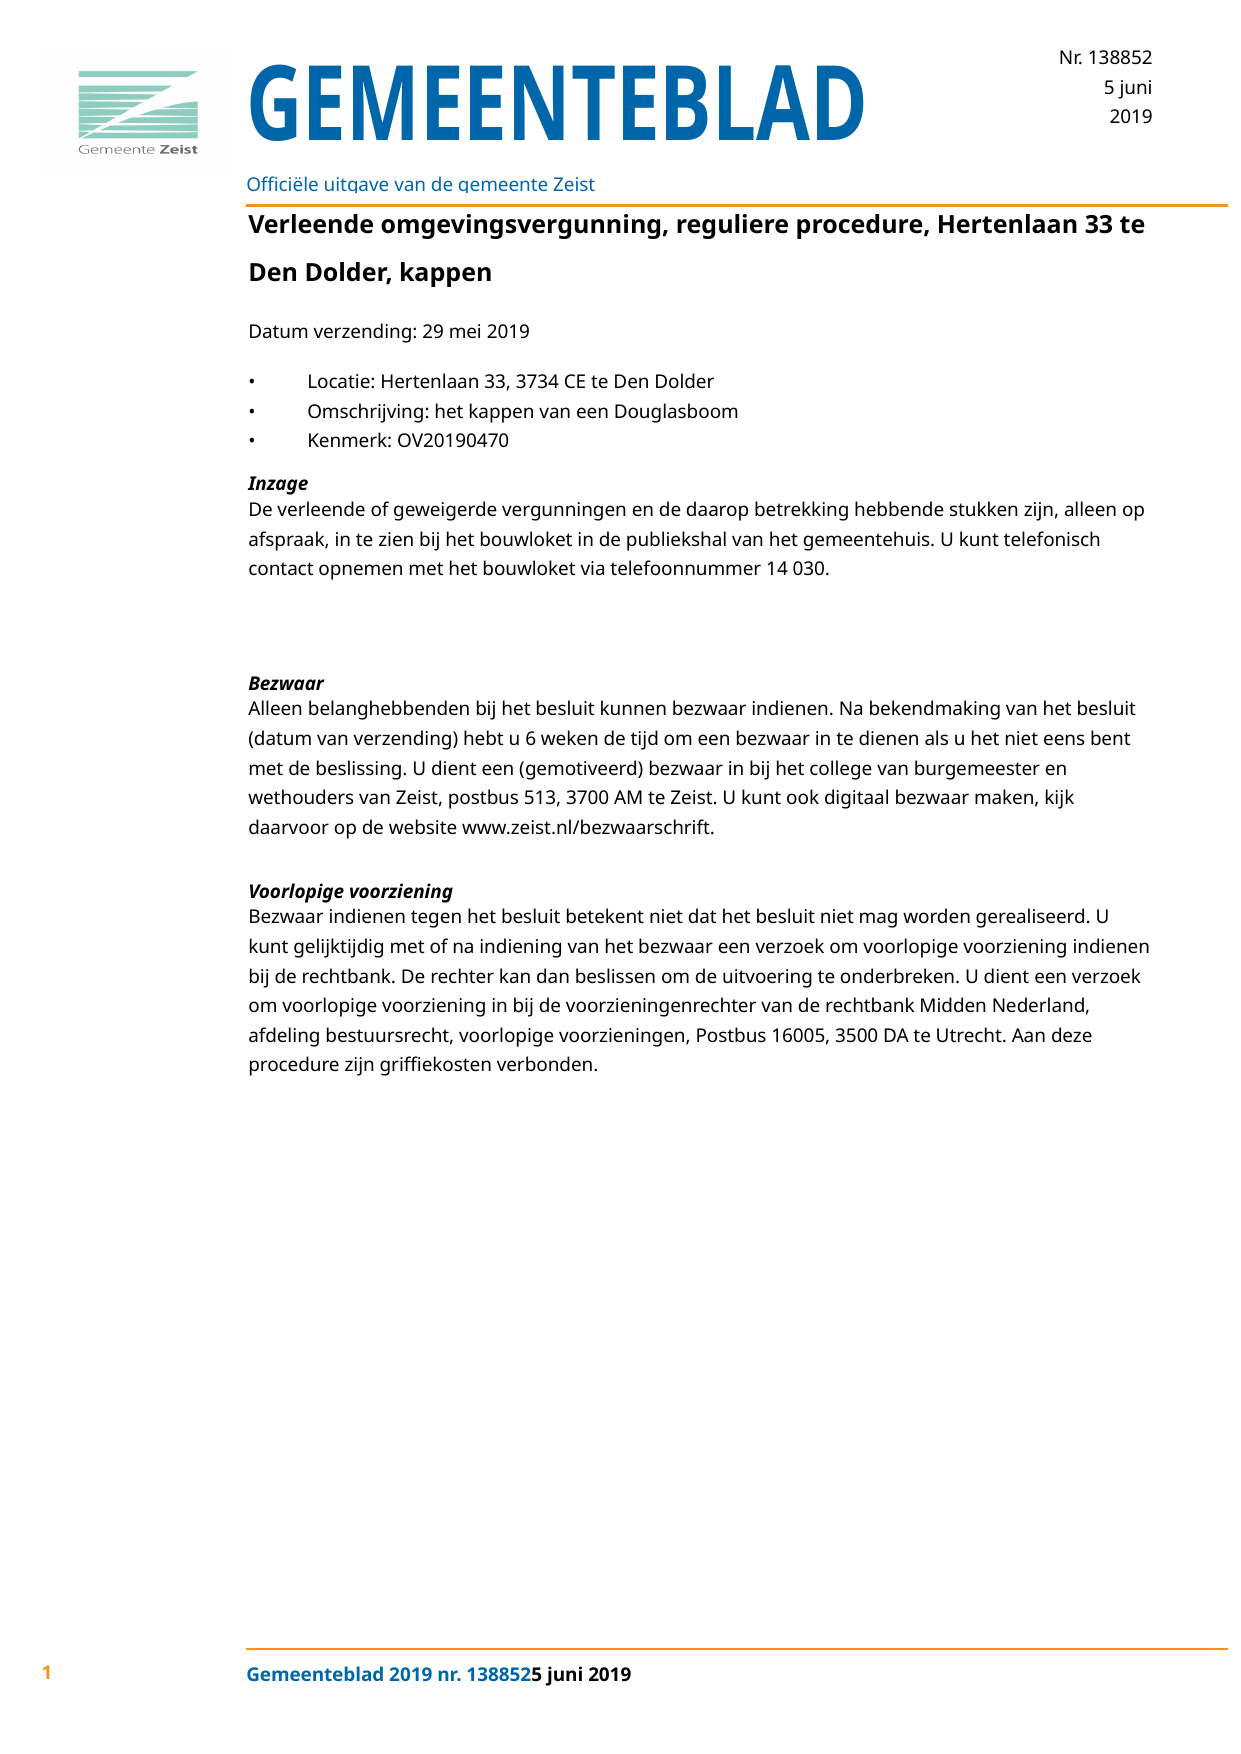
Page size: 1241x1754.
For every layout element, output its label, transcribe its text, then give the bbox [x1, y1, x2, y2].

text Inzage [248, 471, 1152, 496]
list Locatie: Hertenlaan 33, 3734 CE te Den Dolder [248, 368, 1152, 394]
text Bezwaar indienen tegen het besluit betekent niet dat het besluit niet mag worden gerealiseerd. U kunt gelijktijdig met of na indiening van het bezwaar een verzoek om voorlopige voorziening indienen bij de rechtbank. De rechter kan dan beslissen om de uitvoering te onderbreken. U dient een verzoek om voorlopige voorziening in bij de voorzieningenrechter van de rechtbank Midden Nederland, afdeling bestuursrecht, voorlopige voorzieningen, Postbus 16005, 3500 DA te Utrecht. Aan deze procedure zijn griffiekosten verbonden. [248, 904, 1152, 1077]
text Voorlopige voorziening [248, 878, 1152, 904]
text Verleende omgevingsvergunning, reguliere procedure, Hertenlaan 33 te Den Dolder, kappen [248, 207, 1152, 288]
text Bezwaar [248, 670, 1152, 696]
text De verleende of geweigerde vergunningen en de daarop betrekking hebbende stukken zijn, alleen op afspraak, in te zien bij het bouwloket in de publiekshal van het gemeentehuis. U kunt telefonisch contact opnemen met het bouwloket via telefoonnummer 14 030. [248, 496, 1152, 581]
text Datum verzending: 29 mei 2019 [248, 318, 1152, 344]
list Kenmerk: OV20190470 [248, 427, 1152, 453]
list Omschrijving: het kappen van een Douglasboom [248, 398, 1152, 424]
text Alleen belanghebbenden bij het besluit kunnen bezwaar indienen. Na bekendmaking van het besluit (datum van verzending) hebt u 6 weken de tijd om een bezwaar in te dienen als u het niet eens bent met de beslissing. U dient een (gemotiveerd) bezwaar in bij het college van burgemeester en wethouders van Zeist, postbus 513, 3700 AM te Zeist. U kunt ook digitaal bezwaar maken, kijk daarvoor op de website www.zeist.nl/bezwaarschrift. [248, 696, 1152, 840]
picture [41, 47, 231, 172]
